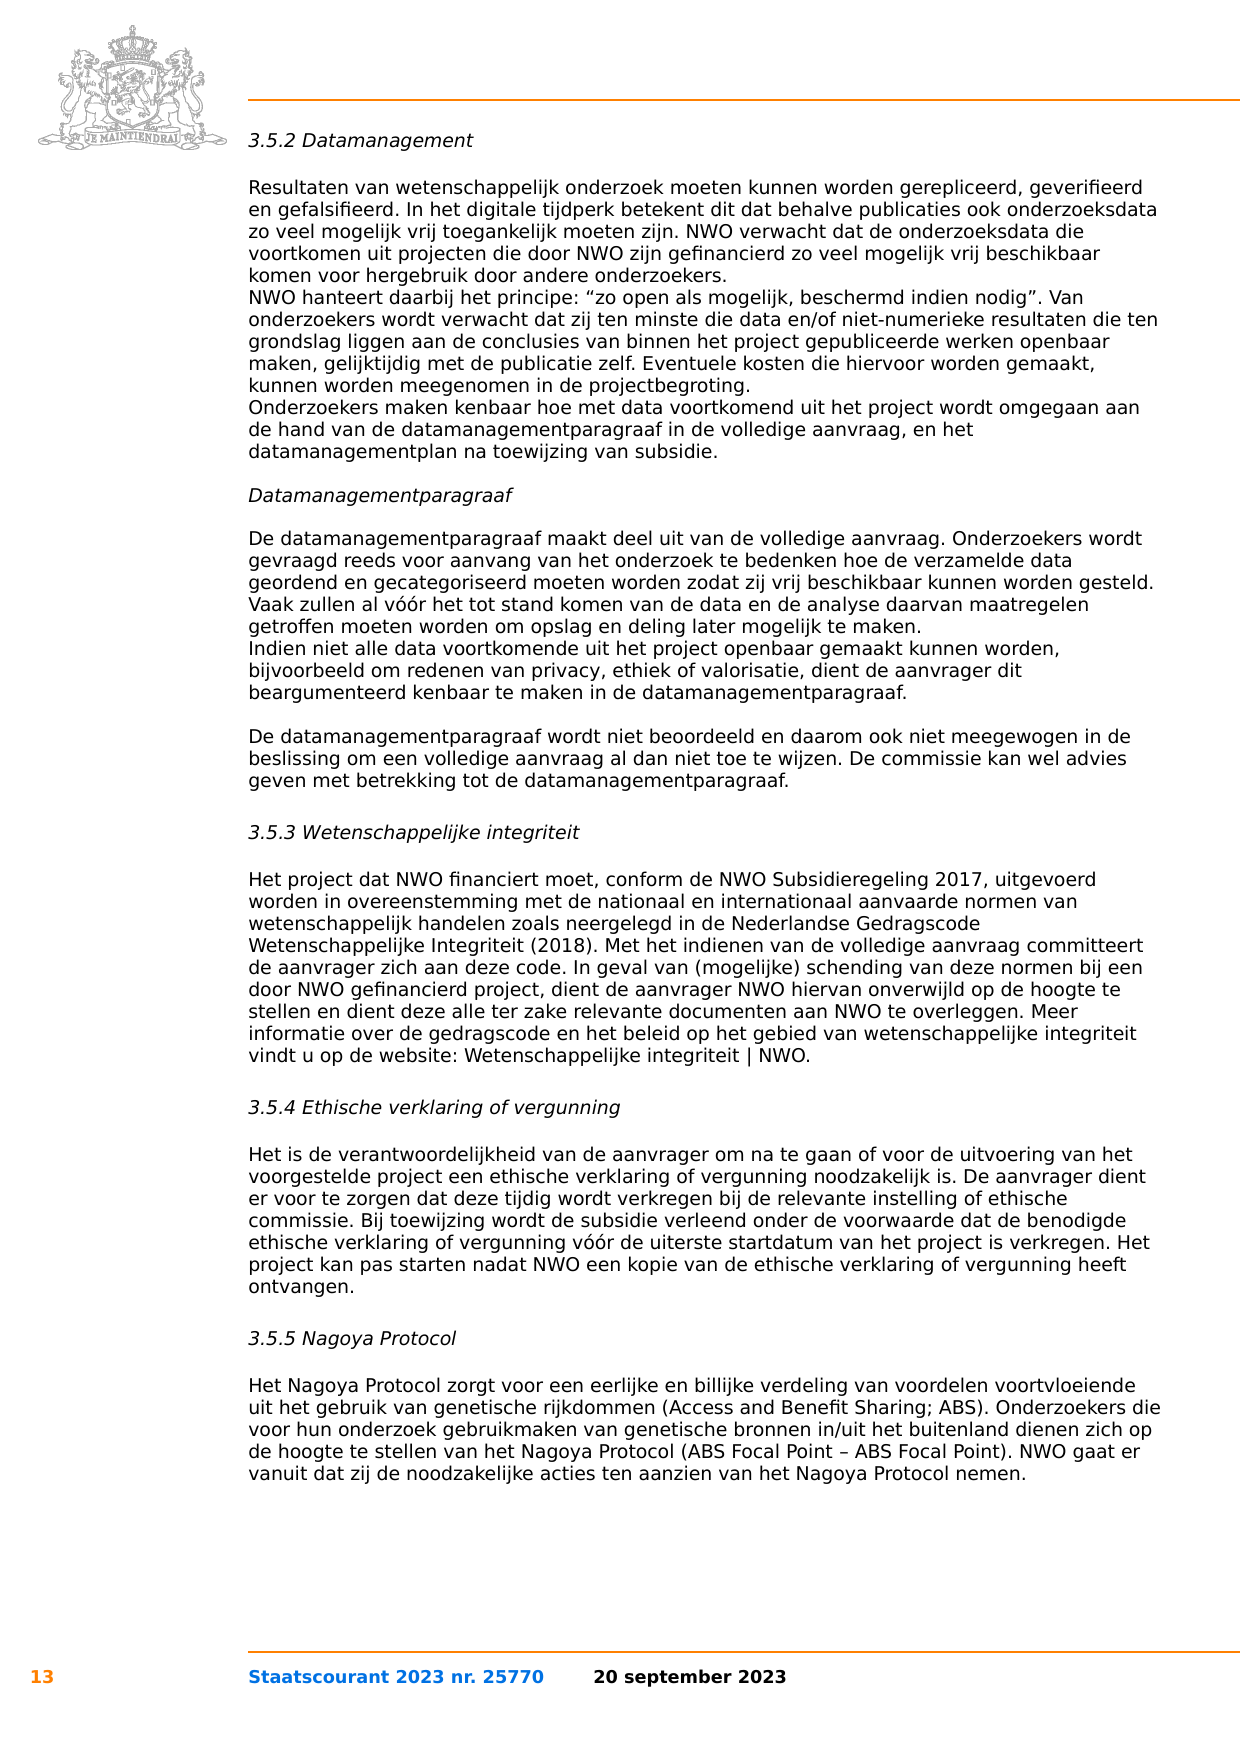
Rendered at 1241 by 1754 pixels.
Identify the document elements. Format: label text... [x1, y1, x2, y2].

subtitle 3.5.2 Datamanagement [248, 130, 1163, 152]
text De datamanagementparagraaf wordt niet beoordeeld en daarom ook niet meegewogen in de beslissing om een volledige aanvraag al dan niet toe te wijzen. De commissie kan wel advies geven met betrekking tot de datamanagementparagraaf. [248, 726, 1163, 792]
text Het Nagoya Protocol zorgt voor een eerlijke en billijke verdeling van voordelen voortvloeiende uit het gebruik van genetische rijkdommen (Access and Benefit Sharing; ABS). Onderzoekers die voor hun onderzoek gebruikmaken van genetische bronnen in/uit het buitenland dienen zich op de hoogte te stellen van het Nagoya Protocol (ABS Focal Point – ABS Focal Point). NWO gaat er vanuit dat zij de noodzakelijke acties ten aanzien van het Nagoya Protocol nemen. [248, 1374, 1163, 1484]
subtitle 3.5.3 Wetenschappelijke integriteit [248, 822, 1163, 844]
text Het is de verantwoordelijkheid van de aanvrager om na te gaan of voor de uitvoering van het voorgestelde project een ethische verklaring of vergunning noodzakelijk is. De aanvrager dient er voor te zorgen dat deze tijdig wordt verkregen bij de relevante instelling of ethische commissie. Bij toewijzing wordt de subsidie verleend onder de voorwaarde dat de benodigde ethische verklaring of vergunning vóór de uiterste startdatum van het project is verkregen. Het project kan pas starten nadat NWO een kopie van de ethische verklaring of vergunning heeft ontvangen. [248, 1144, 1163, 1298]
text Resultaten van wetenschappelijk onderzoek moeten kunnen worden gerepliceerd, geverifieerd en gefalsifieerd. In het digitale tijdperk betekent dit dat behalve publicaties ook onderzoeksdata zo veel mogelijk vrij toegankelijk moeten zijn. NWO verwacht dat de onderzoeksdata die voortkomen uit projecten die door NWO zijn gefinancierd zo veel mogelijk vrij beschikbaar komen voor hergebruik door andere onderzoekers. [248, 177, 1163, 287]
text Indien niet alle data voortkomende uit het project openbaar gemaakt kunnen worden, bijvoorbeeld om redenen van privacy, ethiek of valorisatie, dient de aanvrager dit beargumenteerd kenbaar te maken in de datamanagementparagraaf. [248, 638, 1163, 704]
text De datamanagementparagraaf maakt deel uit van de volledige aanvraag. Onderzoekers wordt gevraagd reeds voor aanvang van het onderzoek te bedenken hoe de verzamelde data geordend en gecategoriseerd moeten worden zodat zij vrij beschikbaar kunnen worden gesteld. Vaak zullen al vóór het tot stand komen van de data en de analyse daarvan maatregelen getroffen moeten worden om opslag en deling later mogelijk te maken. [248, 528, 1163, 638]
picture [38, 25, 227, 150]
text Het project dat NWO financiert moet, conform de NWO Subsidieregeling 2017, uitgevoerd worden in overeenstemming met de nationaal en internationaal aanvaarde normen van wetenschappelijk handelen zoals neergelegd in de Nederlandse Gedragscode Wetenschappelijke Integriteit (2018). Met het indienen van de volledige aanvraag committeert de aanvrager zich aan deze code. In geval van (mogelijke) schending van deze normen bij een door NWO gefinancierd project, dient de aanvrager NWO hiervan onverwijld op de hoogte te stellen en dient deze alle ter zake relevante documenten aan NWO te overleggen. Meer informatie over de gedragscode en het beleid op het gebied van wetenschappelijke integriteit vindt u op de website: Wetenschappelijke integriteit | NWO. [248, 869, 1163, 1067]
text NWO hanteert daarbij het principe: “zo open als mogelijk, beschermd indien nodig”. Van onderzoekers wordt verwacht dat zij ten minste die data en/of niet-numerieke resultaten die ten grondslag liggen aan de conclusies van binnen het project gepubliceerde werken openbaar maken, gelijktijdig met de publicatie zelf. Eventuele kosten die hiervoor worden gemaakt, kunnen worden meegenomen in de projectbegroting. [248, 287, 1163, 397]
subtitle Datamanagementparagraaf [248, 484, 1163, 506]
subtitle 3.5.5 Nagoya Protocol [248, 1328, 1163, 1349]
subtitle 3.5.4 Ethische verklaring of vergunning [248, 1097, 1163, 1119]
text Onderzoekers maken kenbaar hoe met data voortkomend uit het project wordt omgegaan aan de hand van de datamanagementparagraaf in de volledige aanvraag, en het datamanagementplan na toewijzing van subsidie. [248, 397, 1163, 463]
